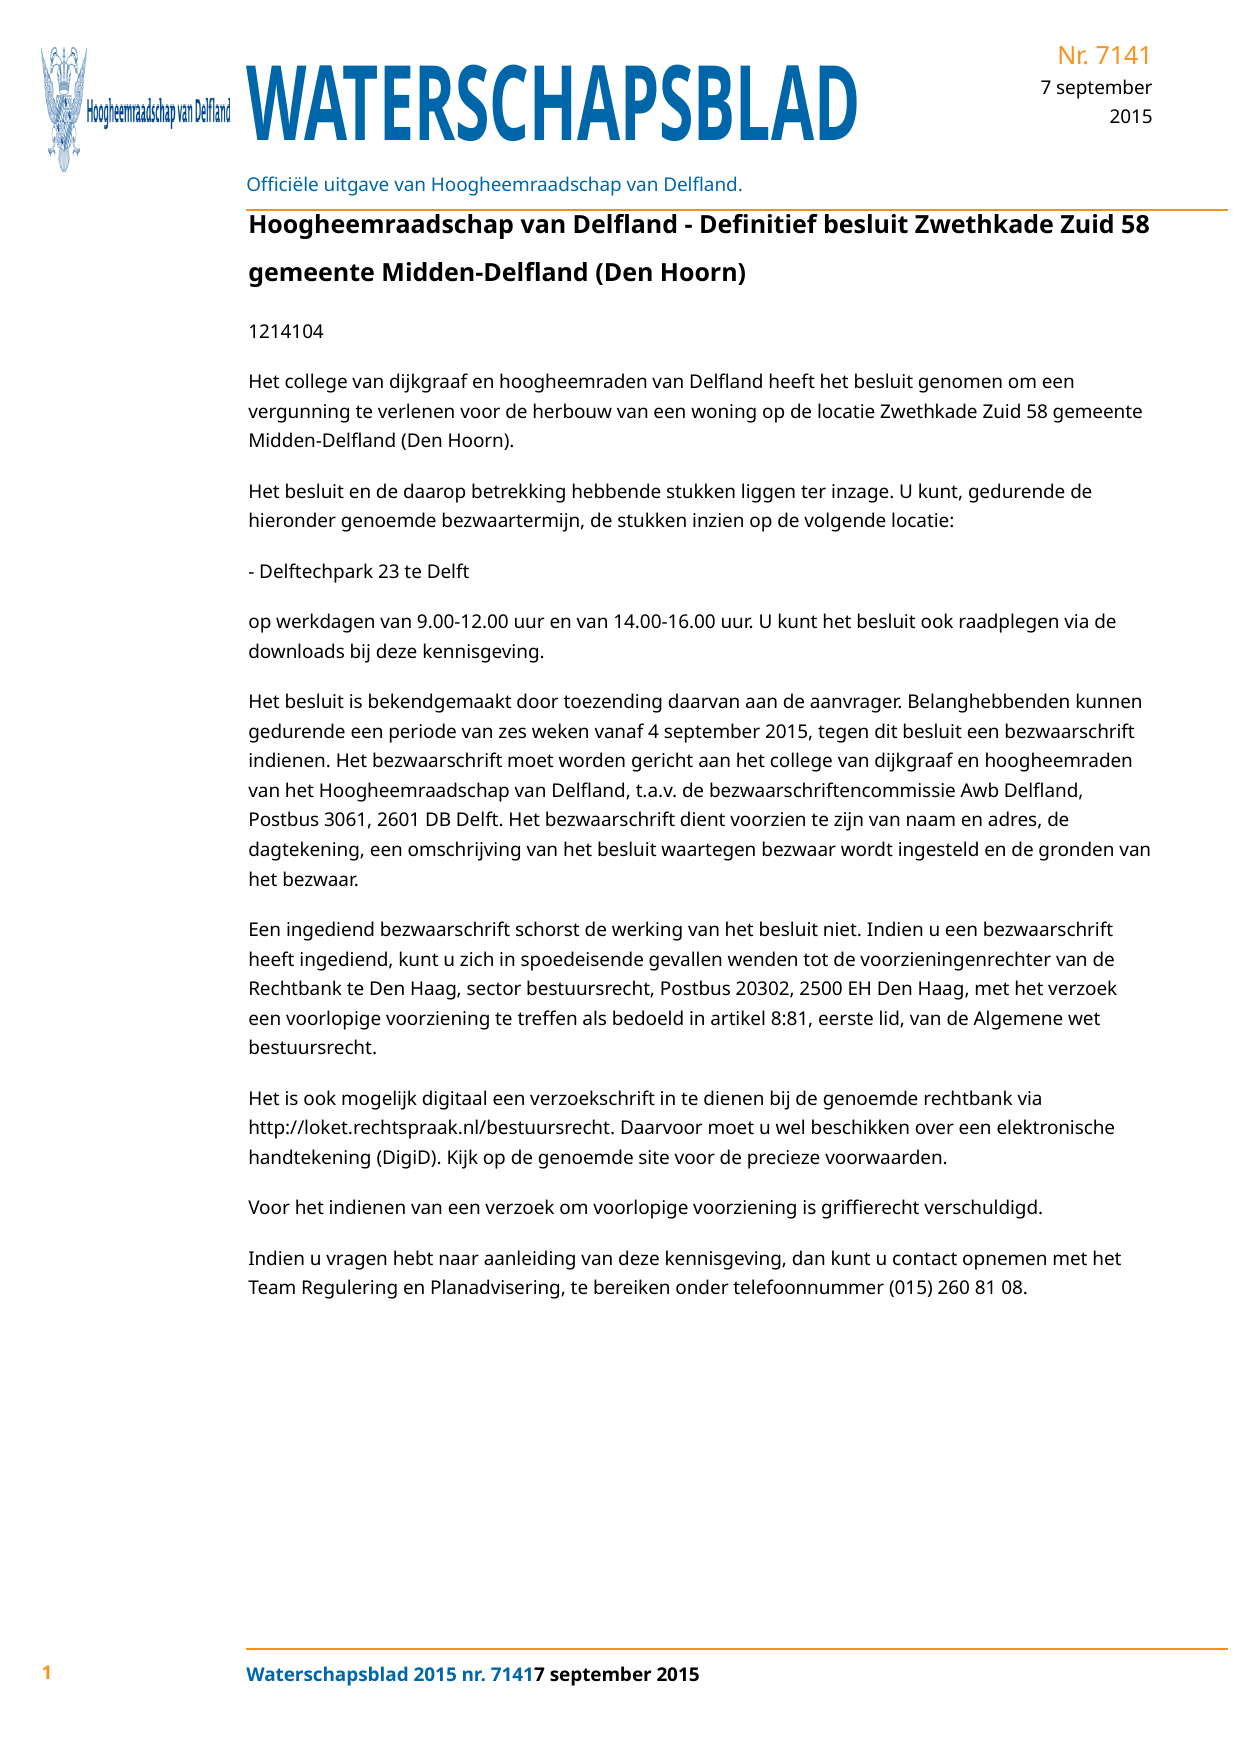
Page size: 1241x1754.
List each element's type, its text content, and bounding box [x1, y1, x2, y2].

text - Delftechpark 23 te Delft [248, 558, 1152, 584]
text Het is ook mogelijk digitaal een verzoekschrift in te dienen bij de genoemde rechtbank via http://loket.rechtspraak.nl/bestuursrecht. Daarvoor moet u wel beschikken over een elektronische handtekening (DigiD). Kijk op de genoemde site voor de precieze voorwaarden. [248, 1085, 1152, 1170]
text Een ingediend bezwaarschrift schorst de werking van het besluit niet. Indien u een bezwaarschrift heeft ingediend, kunt u zich in spoedeisende gevallen wenden tot de voorzieningenrechter van de Rechtbank te Den Haag, sector bestuursrecht, Postbus 20302, 2500 EH Den Haag, met het verzoek een voorlopige voorziening te treffen als bedoeld in artikel 8:81, eerste lid, van de Algemene wet bestuursrecht. [248, 916, 1152, 1060]
text Indien u vragen hebt naar aanleiding van deze kennisgeving, dan kunt u contact opnemen met het Team Regulering en Planadvisering, te bereiken onder telefoonnummer (015) 260 81 08. [248, 1245, 1152, 1300]
text op werkdagen van 9.00-12.00 uur en van 14.00-16.00 uur. U kunt het besluit ook raadplegen via de downloads bij deze kennisgeving. [248, 608, 1152, 664]
text 1214104 [248, 318, 1152, 344]
text Het college van dijkgraaf en hoogheemraden van Delfland heeft het besluit genomen om een vergunning te verlenen voor de herbouw van een woning op de locatie Zwethkade Zuid 58 gemeente Midden-Delfland (Den Hoorn). [248, 368, 1152, 453]
text Voor het indienen van een verzoek om voorlopige voorziening is griffierecht verschuldigd. [248, 1194, 1152, 1220]
text Hoogheemraadschap van Delfland - Definitief besluit Zwethkade Zuid 58 gemeente Midden-Delfland (Den Hoorn) [248, 211, 1152, 288]
text Het besluit en de daarop betrekking hebbende stukken liggen ter inzage. U kunt, gedurende de hieronder genoemde bezwaartermijn, de stukken inzien op de volgende locatie: [248, 478, 1152, 533]
picture [41, 47, 231, 172]
text Het besluit is bekendgemaakt door toezending daarvan aan de aanvrager. Belanghebbenden kunnen gedurende een periode van zes weken vanaf 4 september 2015, tegen dit besluit een bezwaarschrift indienen. Het bezwaarschrift moet worden gericht aan het college van dijkgraaf en hoogheemraden van het Hoogheemraadschap van Delfland, t.a.v. de bezwaarschriftencommissie Awb Delfland, Postbus 3061, 2601 DB Delft. Het bezwaarschrift dient voorzien te zijn van naam en adres, de dagtekening, een omschrijving van het besluit waartegen bezwaar wordt ingesteld en de gronden van het bezwaar. [248, 688, 1152, 892]
